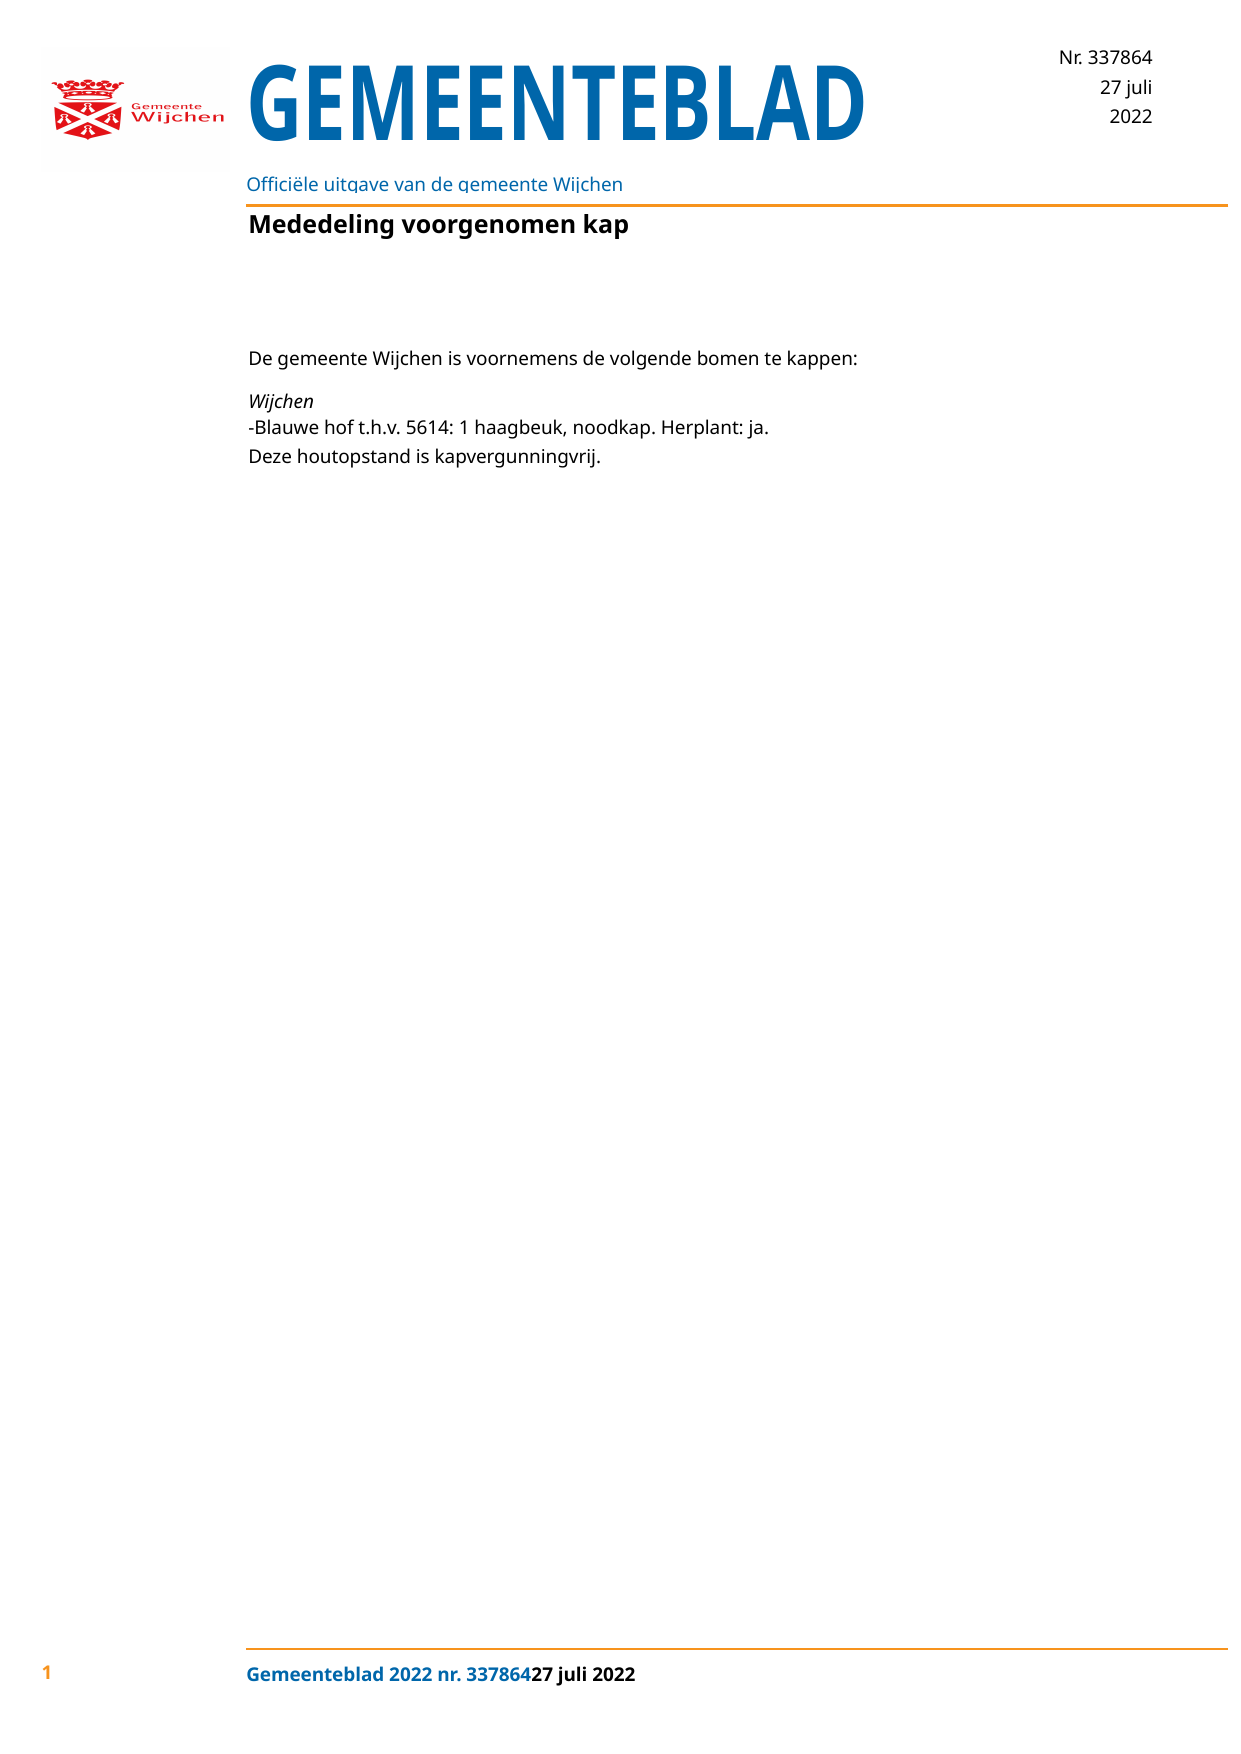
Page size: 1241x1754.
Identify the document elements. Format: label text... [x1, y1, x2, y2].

text -Blauwe hof t.h.v. 5614: 1 haagbeuk, noodkap. Herplant: ja. [248, 414, 1152, 440]
text Wijchen [248, 388, 1152, 414]
text Deze houtopstand is kapvergunningvrij. [248, 444, 1152, 469]
text De gemeente Wijchen is voornemens de volgende bomen te kappen: [248, 345, 1152, 371]
text Mededeling voorgenomen kap [248, 207, 1152, 241]
picture [41, 47, 231, 172]
